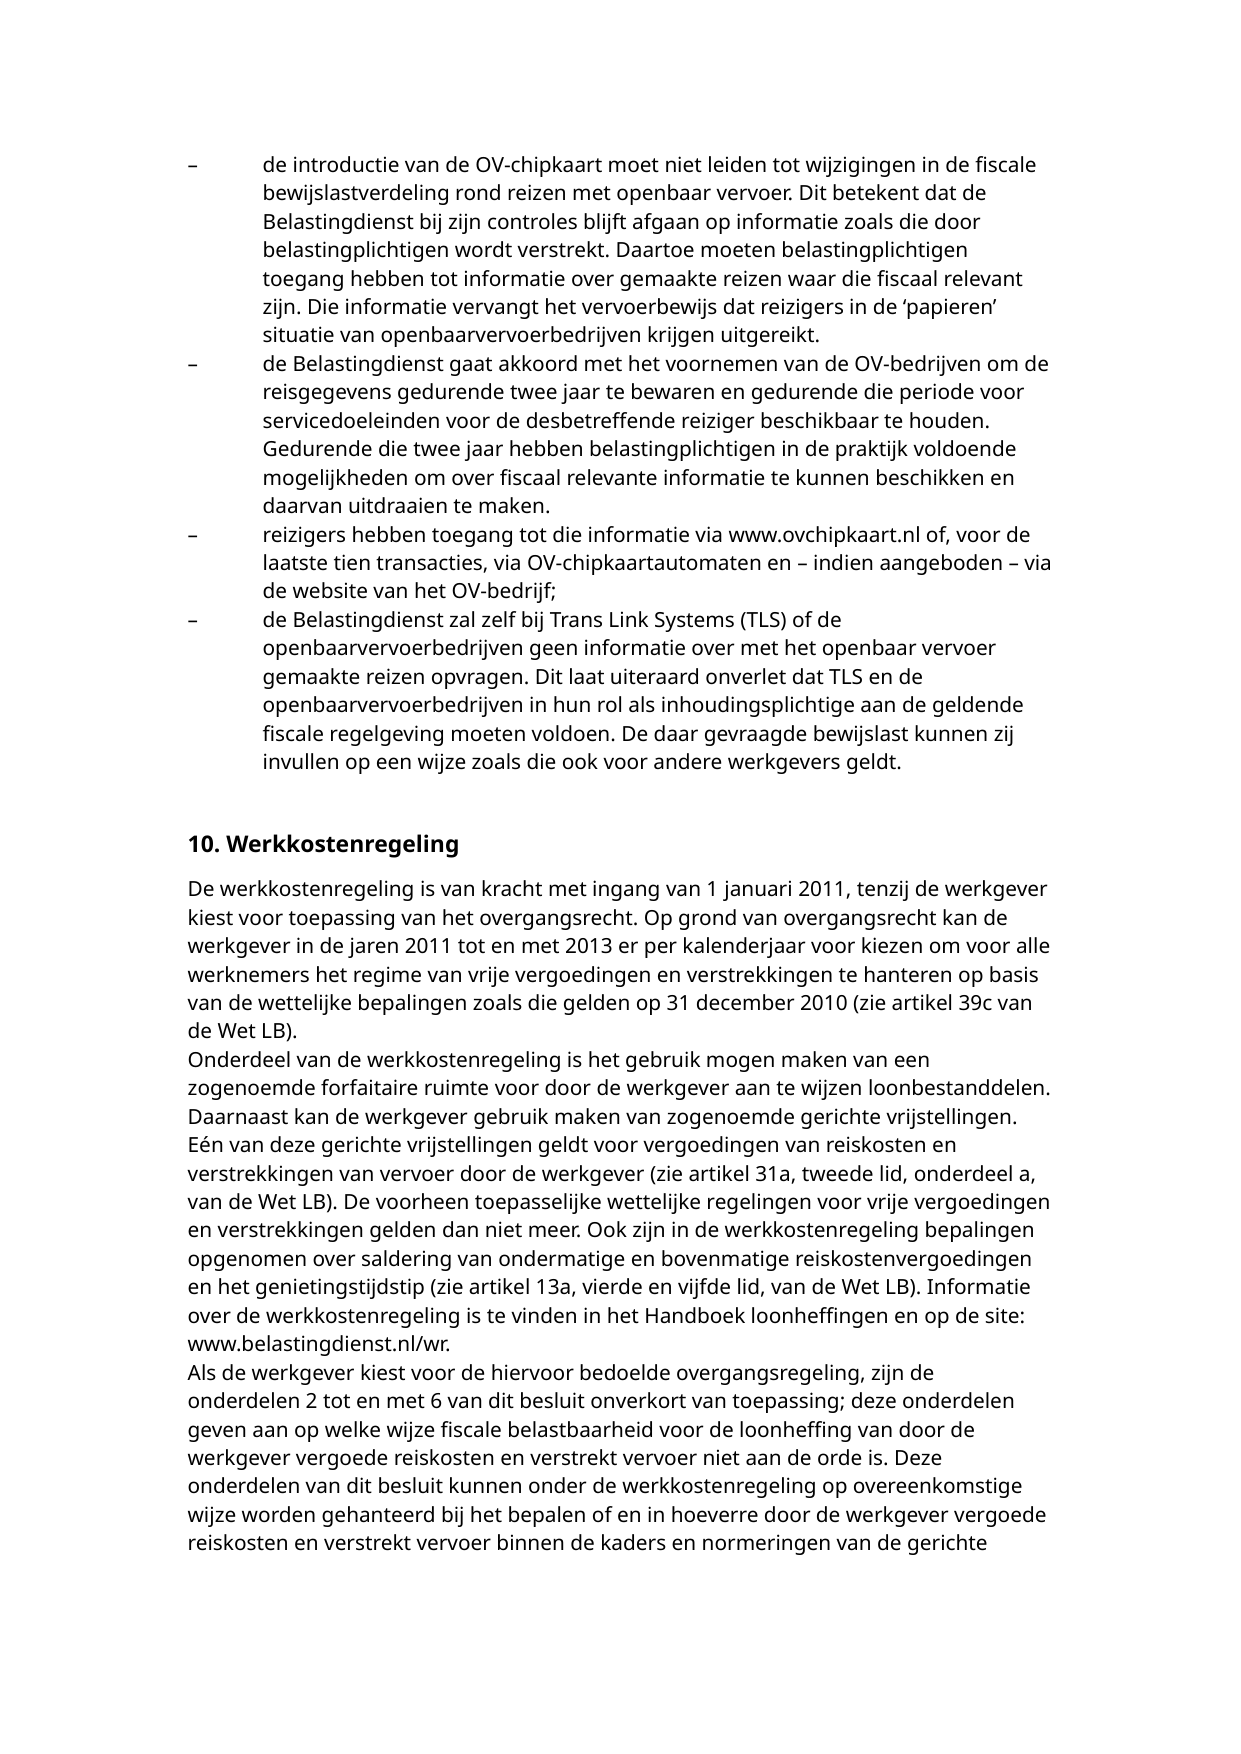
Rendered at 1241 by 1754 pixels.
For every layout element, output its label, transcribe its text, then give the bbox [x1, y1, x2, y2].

subtitle 10. Werkkostenregeling [187, 828, 1053, 859]
text Als de werkgever kiest voor de hiervoor bedoelde overgangsregeling, zijn de onderdelen 2 tot en met 6 van dit besluit onverkort van toepassing; deze onderdelen geven aan op welke wijze fiscale belastbaarheid voor de loonheffing van door de werkgever vergoede reiskosten en verstrekt vervoer niet aan de orde is. Deze onderdelen van dit besluit kunnen onder de werkkostenregeling op overeenkomstige wijze worden gehanteerd bij het bepalen of en in hoeverre door de werkgever vergoede reiskosten en verstrekt vervoer binnen de kaders en normeringen van de gerichte [187, 1358, 1053, 1557]
text De werkkostenregeling is van kracht met ingang van 1 januari 2011, tenzij de werkgever kiest voor toepassing van het overgangsrecht. Op grond van overgangsrecht kan de werkgever in de jaren 2011 tot en met 2013 er per kalenderjaar voor kiezen om voor alle werknemers het regime van vrije vergoedingen en verstrekkingen te hanteren op basis van de wettelijke bepalingen zoals die gelden op 31 december 2010 (zie artikel 39c van de Wet LB). [187, 874, 1053, 1045]
list de introductie van de OV-chipkaart moet niet leiden tot wijzigingen in de fiscale bewijslastverdeling rond reizen met openbaar vervoer. Dit betekent dat de Belastingdienst bij zijn controles blijft afgaan op informatie zoals die door belastingplichtigen wordt verstrekt. Daartoe moeten belastingplichtigen toegang hebben tot informatie over gemaakte reizen waar die fiscaal relevant zijn. Die informatie vervangt het vervoerbewijs dat reizigers in de ‘papieren’ situatie van openbaarvervoerbedrijven krijgen uitgereikt. [187, 150, 1053, 349]
list de Belastingdienst zal zelf bij Trans Link Systems (TLS) of de openbaarvervoerbedrijven geen informatie over met het openbaar vervoer gemaakte reizen opvragen. Dit laat uiteraard onverlet dat TLS en de openbaarvervoerbedrijven in hun rol als inhoudingsplichtige aan de geldende fiscale regelgeving moeten voldoen. De daar gevraagde bewijslast kunnen zij invullen op een wijze zoals die ook voor andere werkgevers geldt. [187, 605, 1053, 776]
list reizigers hebben toegang tot die informatie via www.ovchipkaart.nl of, voor de laatste tien transacties, via OV-chipkaartautomaten en – indien aangeboden – via de website van het OV-bedrijf; [187, 520, 1053, 605]
text Onderdeel van de werkkostenregeling is het gebruik mogen maken van een zogenoemde forfaitaire ruimte voor door de werkgever aan te wijzen loonbestanddelen. Daarnaast kan de werkgever gebruik maken van zogenoemde gerichte vrijstellingen. Eén van deze gerichte vrijstellingen geldt voor vergoedingen van reiskosten en verstrekkingen van vervoer door de werkgever (zie artikel 31a, tweede lid, onderdeel a, van de Wet LB). De voorheen toepasselijke wettelijke regelingen voor vrije vergoedingen en verstrekkingen gelden dan niet meer. Ook zijn in de werkkostenregeling bepalingen opgenomen over saldering van ondermatige en bovenmatige reiskostenvergoedingen en het genietingstijdstip (zie artikel 13a, vierde en vijfde lid, van de Wet LB). Informatie over de werkkostenregeling is te vinden in het Handboek loonheffingen en op de site: www.belastingdienst.nl/wr. [187, 1045, 1053, 1358]
list de Belastingdienst gaat akkoord met het voornemen van de OV-bedrijven om de reisgegevens gedurende twee jaar te bewaren en gedurende die periode voor servicedoeleinden voor de desbetreffende reiziger beschikbaar te houden. Gedurende die twee jaar hebben belastingplichtigen in de praktijk voldoende mogelijkheden om over fiscaal relevante informatie te kunnen beschikken en daarvan uitdraaien te maken. [187, 349, 1053, 520]
